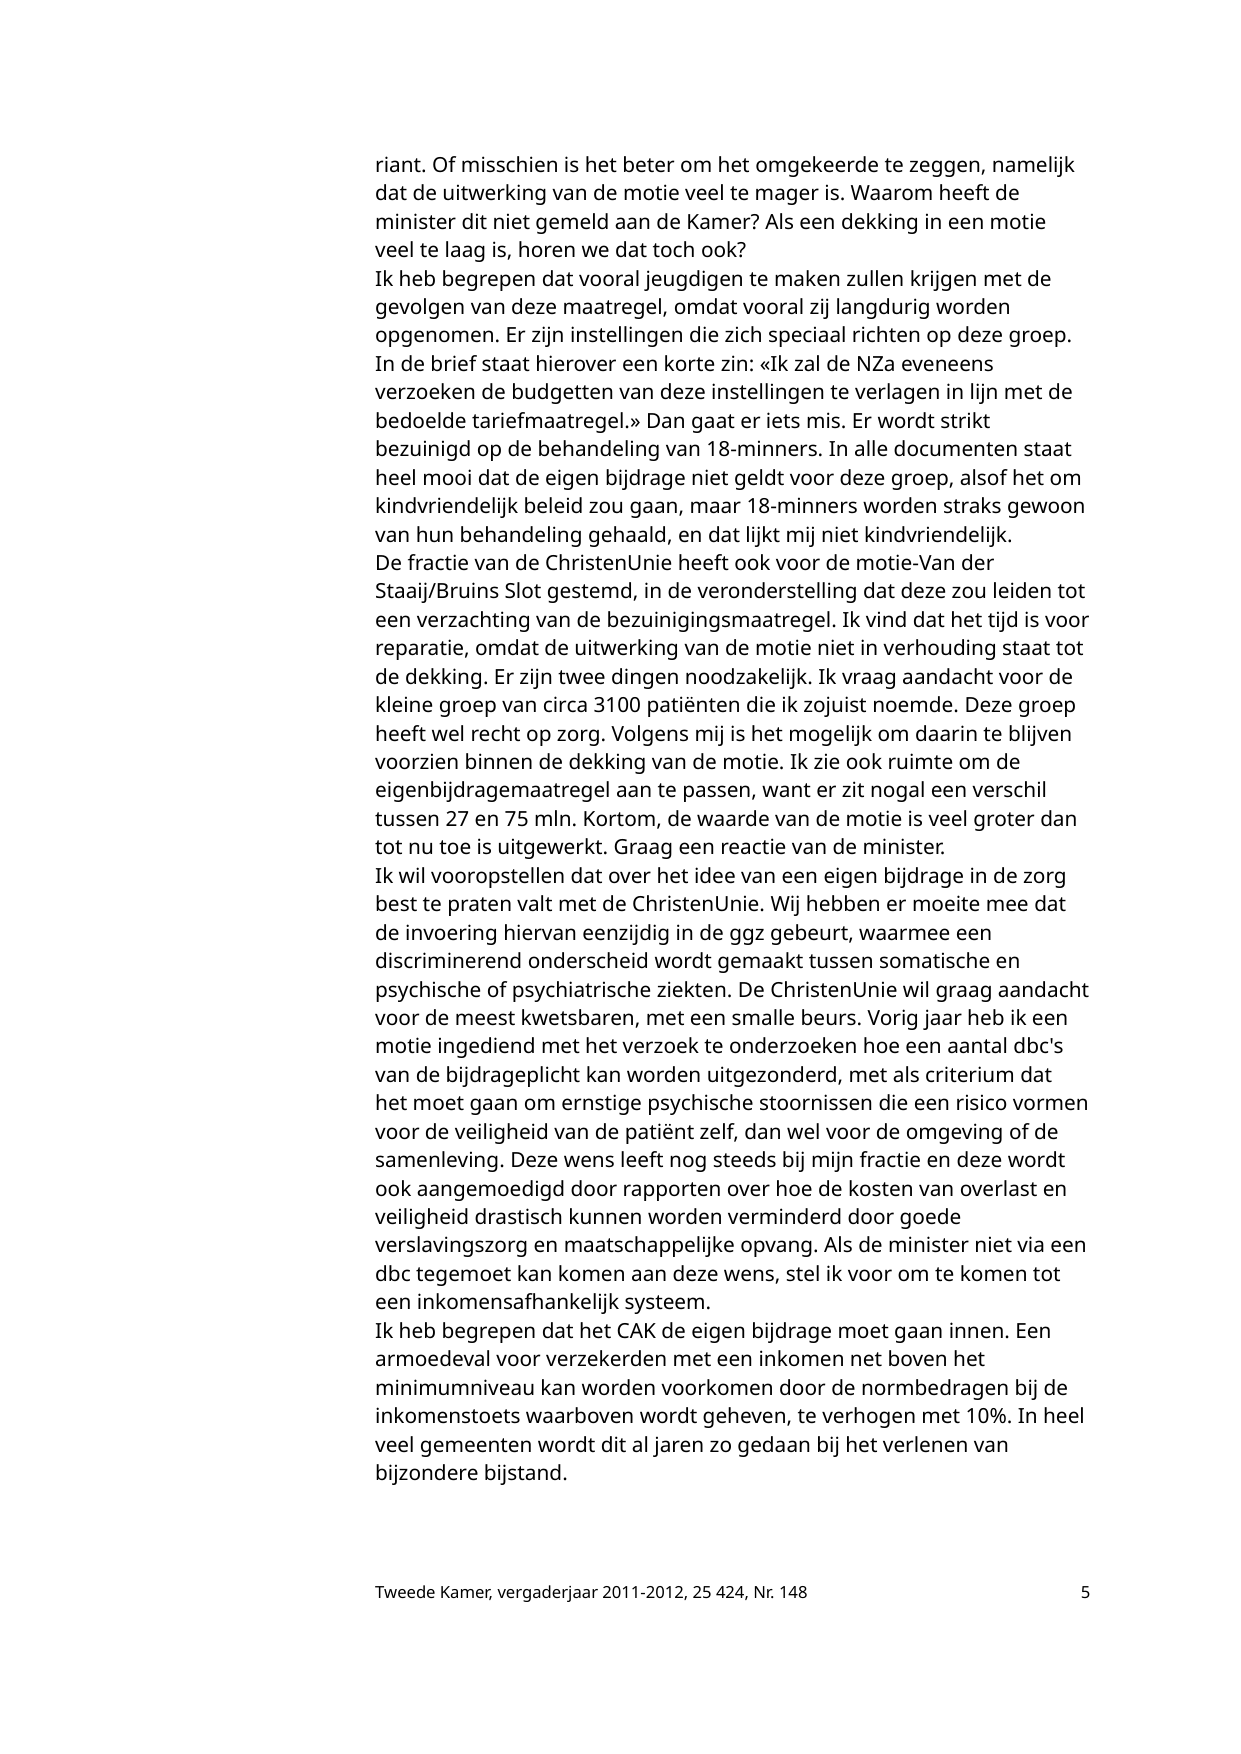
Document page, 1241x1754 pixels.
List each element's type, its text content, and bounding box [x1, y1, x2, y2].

text Ik heb begrepen dat het CAK de eigen bijdrage moet gaan innen. Een armoedeval voor verzekerden met een inkomen net boven het minimumniveau kan worden voorkomen door de normbedragen bij de inkomenstoets waarboven wordt geheven, te verhogen met 10%. In heel veel gemeenten wordt dit al jaren zo gedaan bij het verlenen van bijzondere bijstand. [375, 1316, 1090, 1487]
text riant. Of misschien is het beter om het omgekeerde te zeggen, namelijk dat de uitwerking van de motie veel te mager is. Waarom heeft de minister dit niet gemeld aan de Kamer? Als een dekking in een motie veel te laag is, horen we dat toch ook? [375, 150, 1090, 264]
text Ik wil vooropstellen dat over het idee van een eigen bijdrage in de zorg best te praten valt met de ChristenUnie. Wij hebben er moeite mee dat de invoering hiervan eenzijdig in de ggz gebeurt, waarmee een discriminerend onderscheid wordt gemaakt tussen somatische en psychische of psychiatrische ziekten. De ChristenUnie wil graag aandacht voor de meest kwetsbaren, met een smalle beurs. Vorig jaar heb ik een motie ingediend met het verzoek te onderzoeken hoe een aantal dbc's van de bijdrageplicht kan worden uitgezonderd, met als criterium dat het moet gaan om ernstige psychische stoornissen die een risico vormen voor de veiligheid van de patiënt zelf, dan wel voor de omgeving of de samenleving. Deze wens leeft nog steeds bij mijn fractie en deze wordt ook aangemoedigd door rapporten over hoe de kosten van overlast en veiligheid drastisch kunnen worden verminderd door goede verslavingszorg en maatschappelijke opvang. Als de minister niet via een dbc tegemoet kan komen aan deze wens, stel ik voor om te komen tot een inkomensafhankelijk systeem. [375, 861, 1090, 1316]
text Ik heb begrepen dat vooral jeugdigen te maken zullen krijgen met de gevolgen van deze maatregel, omdat vooral zij langdurig worden opgenomen. Er zijn instellingen die zich speciaal richten op deze groep. In de brief staat hierover een korte zin: «Ik zal de NZa eveneens verzoeken de budgetten van deze instellingen te verlagen in lijn met de bedoelde tariefmaatregel.» Dan gaat er iets mis. Er wordt strikt bezuinigd op de behandeling van 18-minners. In alle documenten staat heel mooi dat de eigen bijdrage niet geldt voor deze groep, alsof het om kindvriendelijk beleid zou gaan, maar 18-minners worden straks gewoon van hun behandeling gehaald, en dat lijkt mij niet kindvriendelijk. [375, 264, 1090, 548]
text De fractie van de ChristenUnie heeft ook voor de motie-Van der Staaij/Bruins Slot gestemd, in de veronderstelling dat deze zou leiden tot een verzachting van de bezuinigingsmaatregel. Ik vind dat het tijd is voor reparatie, omdat de uitwerking van de motie niet in verhouding staat tot de dekking. Er zijn twee dingen noodzakelijk. Ik vraag aandacht voor de kleine groep van circa 3100 patiënten die ik zojuist noemde. Deze groep heeft wel recht op zorg. Volgens mij is het mogelijk om daarin te blijven voorzien binnen de dekking van de motie. Ik zie ook ruimte om de eigenbijdragemaatregel aan te passen, want er zit nogal een verschil tussen 27 en 75 mln. Kortom, de waarde van de motie is veel groter dan tot nu toe is uitgewerkt. Graag een reactie van de minister. [375, 548, 1090, 861]
